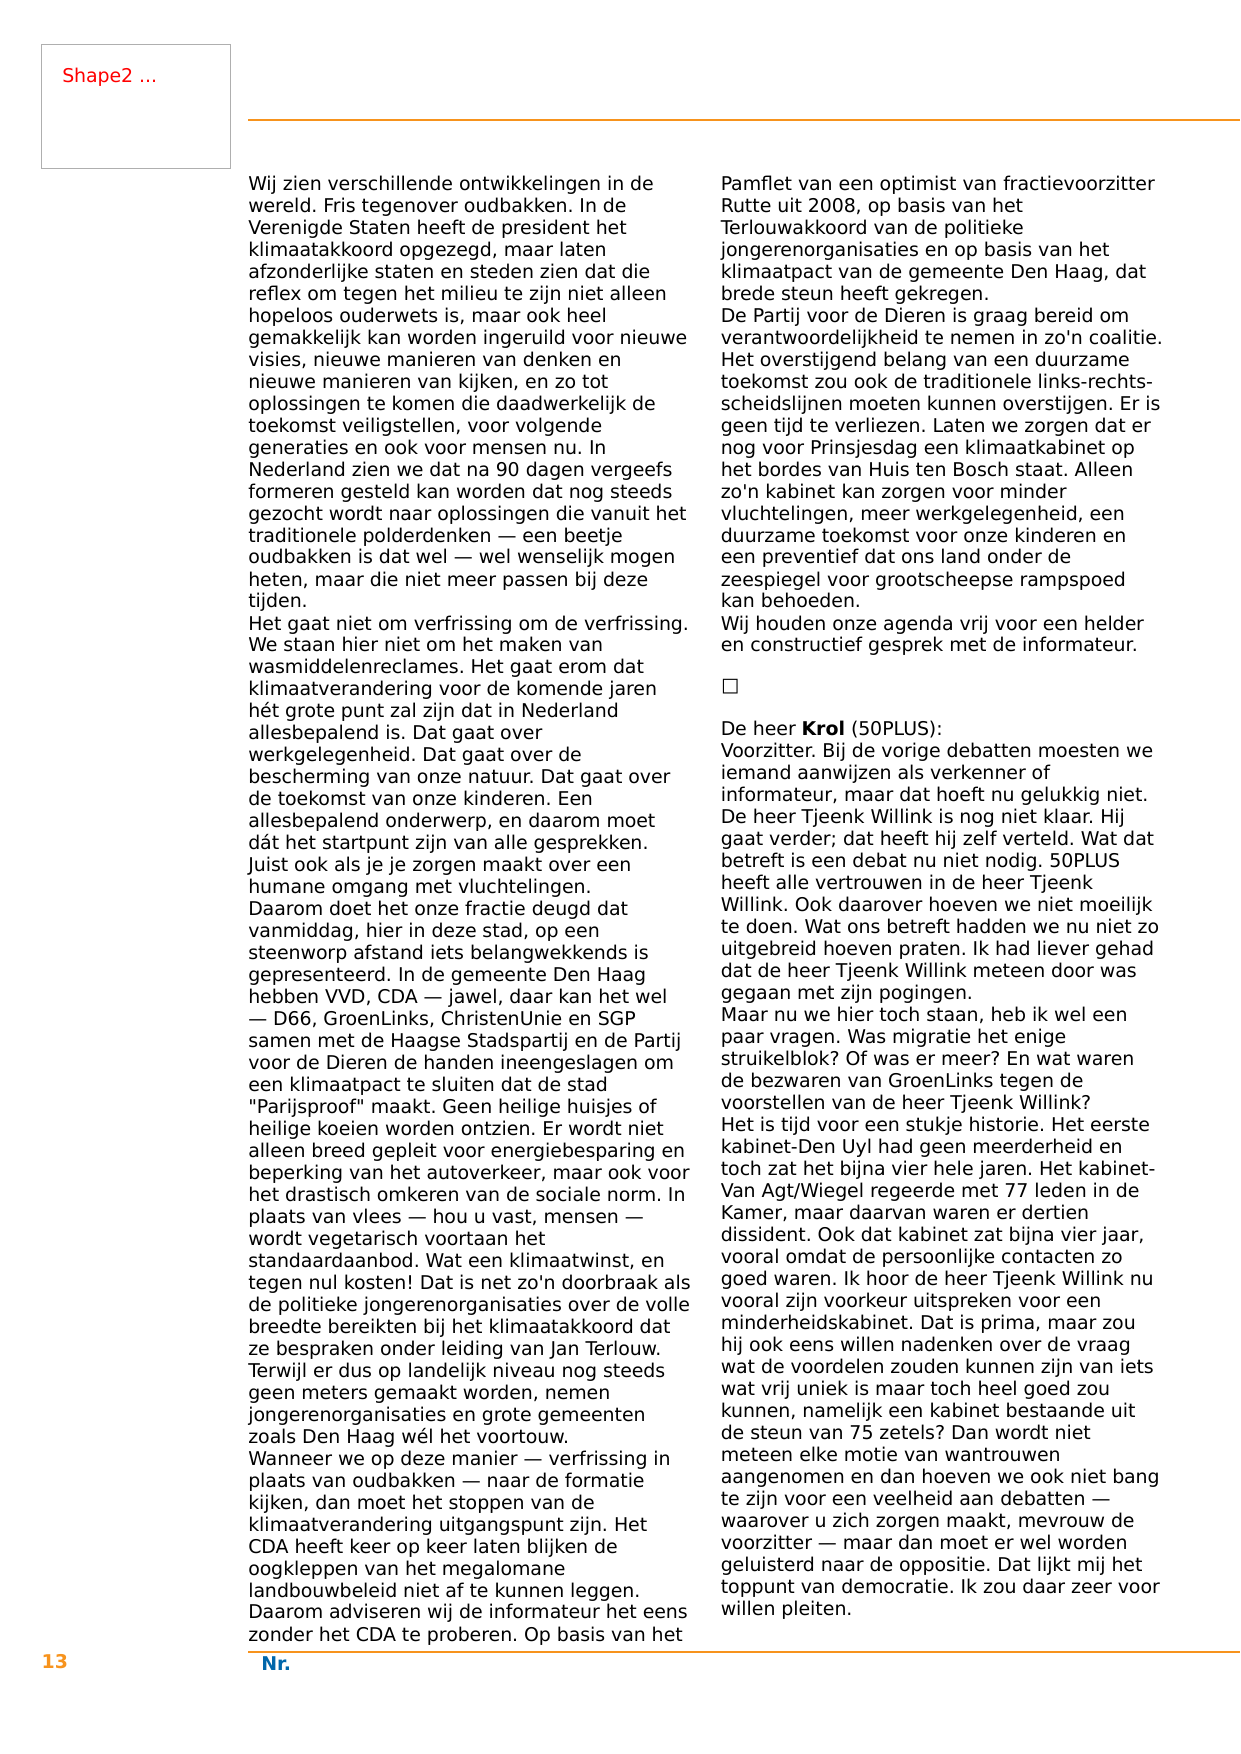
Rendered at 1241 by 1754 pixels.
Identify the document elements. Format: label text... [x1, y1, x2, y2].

text De Partij voor de Dieren is graag bereid om verantwoordelijkheid te nemen in zo'n coalitie. Het overstijgend belang van een duurzame toekomst zou ook de traditionele links-rechts-scheidslijnen moeten kunnen overstijgen. Er is geen tijd te verliezen. Laten we zorgen dat er nog voor Prinsjesdag een klimaatkabinet op het bordes van Huis ten Bosch staat. Alleen zo'n kabinet kan zorgen voor minder vluchtelingen, meer werkgelegenheid, een duurzame toekomst voor onze kinderen en een preventief dat ons land onder de zeespiegel voor grootscheepse rampspoed kan behoeden. [721, 305, 1163, 612]
text De heer Krol (50PLUS): [721, 718, 1163, 740]
text Het is tijd voor een stukje historie. Het eerste kabinet-Den Uyl had geen meerderheid en toch zat het bijna vier hele jaren. Het kabinet-Van Agt/Wiegel regeerde met 77 leden in de Kamer, maar daarvan waren er dertien dissident. Ook dat kabinet zat bijna vier jaar, vooral omdat de persoonlijke contacten zo goed waren. Ik hoor de heer Tjeenk Willink nu vooral zijn voorkeur uitspreken voor een minderheidskabinet. Dat is prima, maar zou hij ook eens willen nadenken over de vraag wat de voordelen zouden kunnen zijn van iets wat vrij uniek is maar toch heel goed zou kunnen, namelijk een kabinet bestaande uit de steun van 75 zetels? Dan wordt niet meteen elke motie van wantrouwen aangenomen en dan hoeven we ook niet bang te zijn voor een veelheid aan debatten — waarover u zich zorgen maakt, mevrouw de voorzitter — maar dan moet er wel worden geluisterd naar de oppositie. Dat lijkt mij het toppunt van democratie. Ik zou daar zeer voor willen pleiten. [721, 1114, 1163, 1619]
text Maar nu we hier toch staan, heb ik wel een paar vragen. Was migratie het enige struikelblok? Of was er meer? En wat waren de bezwaren van GroenLinks tegen de voorstellen van de heer Tjeenk Willink? [721, 1004, 1163, 1114]
text Pamflet van een optimist van fractievoorzitter Rutte uit 2008, op basis van het Terlouwakkoord van de politieke jongerenorganisaties en op basis van het klimaatpact van de gemeente Den Haag, dat brede steun heeft gekregen. [721, 173, 1163, 305]
text ⬜ [721, 676, 1163, 698]
text Wanneer we op deze manier — verfrissing in plaats van oudbakken — naar de formatie kijken, dan moet het stoppen van de klimaatverandering uitgangspunt zijn. Het CDA heeft keer op keer laten blijken de oogkleppen van het megalomane landbouwbeleid niet af te kunnen leggen. Daarom adviseren wij de informateur het eens zonder het CDA te proberen. Op basis van het [248, 1448, 691, 1645]
text Voorzitter. Bij de vorige debatten moesten we iemand aanwijzen als verkenner of informateur, maar dat hoeft nu gelukkig niet. De heer Tjeenk Willink is nog niet klaar. Hij gaat verder; dat heeft hij zelf verteld. Wat dat betreft is een debat nu niet nodig. 50PLUS heeft alle vertrouwen in de heer Tjeenk Willink. Ook daarover hoeven we niet moeilijk te doen. Wat ons betreft hadden we nu niet zo uitgebreid hoeven praten. Ik had liever gehad dat de heer Tjeenk Willink meteen door was gegaan met zijn pogingen. [721, 740, 1163, 1004]
text Wij houden onze agenda vrij voor een helder en constructief gesprek met de informateur. [721, 612, 1163, 656]
text Daarom doet het onze fractie deugd dat vanmiddag, hier in deze stad, op een steenworp afstand iets belangwekkends is gepresenteerd. In de gemeente Den Haag hebben VVD, CDA — jawel, daar kan het wel — D66, GroenLinks, ChristenUnie en SGP samen met de Haagse Stadspartij en de Partij voor de Dieren de handen ineengeslagen om een klimaatpact te sluiten dat de stad "Parijsproof" maakt. Geen heilige huisjes of heilige koeien worden ontzien. Er wordt niet alleen breed gepleit voor energiebesparing en beperking van het autoverkeer, maar ook voor het drastisch omkeren van de sociale norm. In plaats van vlees — hou u vast, mensen — wordt vegetarisch voortaan het standaardaanbod. Wat een klimaatwinst, en tegen nul kosten! Dat is net zo'n doorbraak als de politieke jongerenorganisaties over de volle breedte bereikten bij het klimaatakkoord dat ze bespraken onder leiding van Jan Terlouw. Terwijl er dus op landelijk niveau nog steeds geen meters gemaakt worden, nemen jongerenorganisaties en grote gemeenten zoals Den Haag wél het voortouw. [248, 898, 691, 1448]
text Het gaat niet om verfrissing om de verfrissing. We staan hier niet om het maken van wasmiddelenreclames. Het gaat erom dat klimaatverandering voor de komende jaren hét grote punt zal zijn dat in Nederland allesbepalend is. Dat gaat over werkgelegenheid. Dat gaat over de bescherming van onze natuur. Dat gaat over de toekomst van onze kinderen. Een allesbepalend onderwerp, en daarom moet dát het startpunt zijn van alle gesprekken. Juist ook als je je zorgen maakt over een humane omgang met vluchtelingen. [248, 612, 691, 898]
text Wij zien verschillende ontwikkelingen in de wereld. Fris tegenover oudbakken. In de Verenigde Staten heeft de president het klimaatakkoord opgezegd, maar laten afzonderlijke staten en steden zien dat die reflex om tegen het milieu te zijn niet alleen hopeloos ouderwets is, maar ook heel gemakkelijk kan worden ingeruild voor nieuwe visies, nieuwe manieren van denken en nieuwe manieren van kijken, en zo tot oplossingen te komen die daadwerkelijk de toekomst veiligstellen, voor volgende generaties en ook voor mensen nu. In Nederland zien we dat na 90 dagen vergeefs formeren gesteld kan worden dat nog steeds gezocht wordt naar oplossingen die vanuit het traditionele polderdenken — een beetje oudbakken is dat wel — wel wenselijk mogen heten, maar die niet meer passen bij deze tijden. [248, 173, 691, 612]
